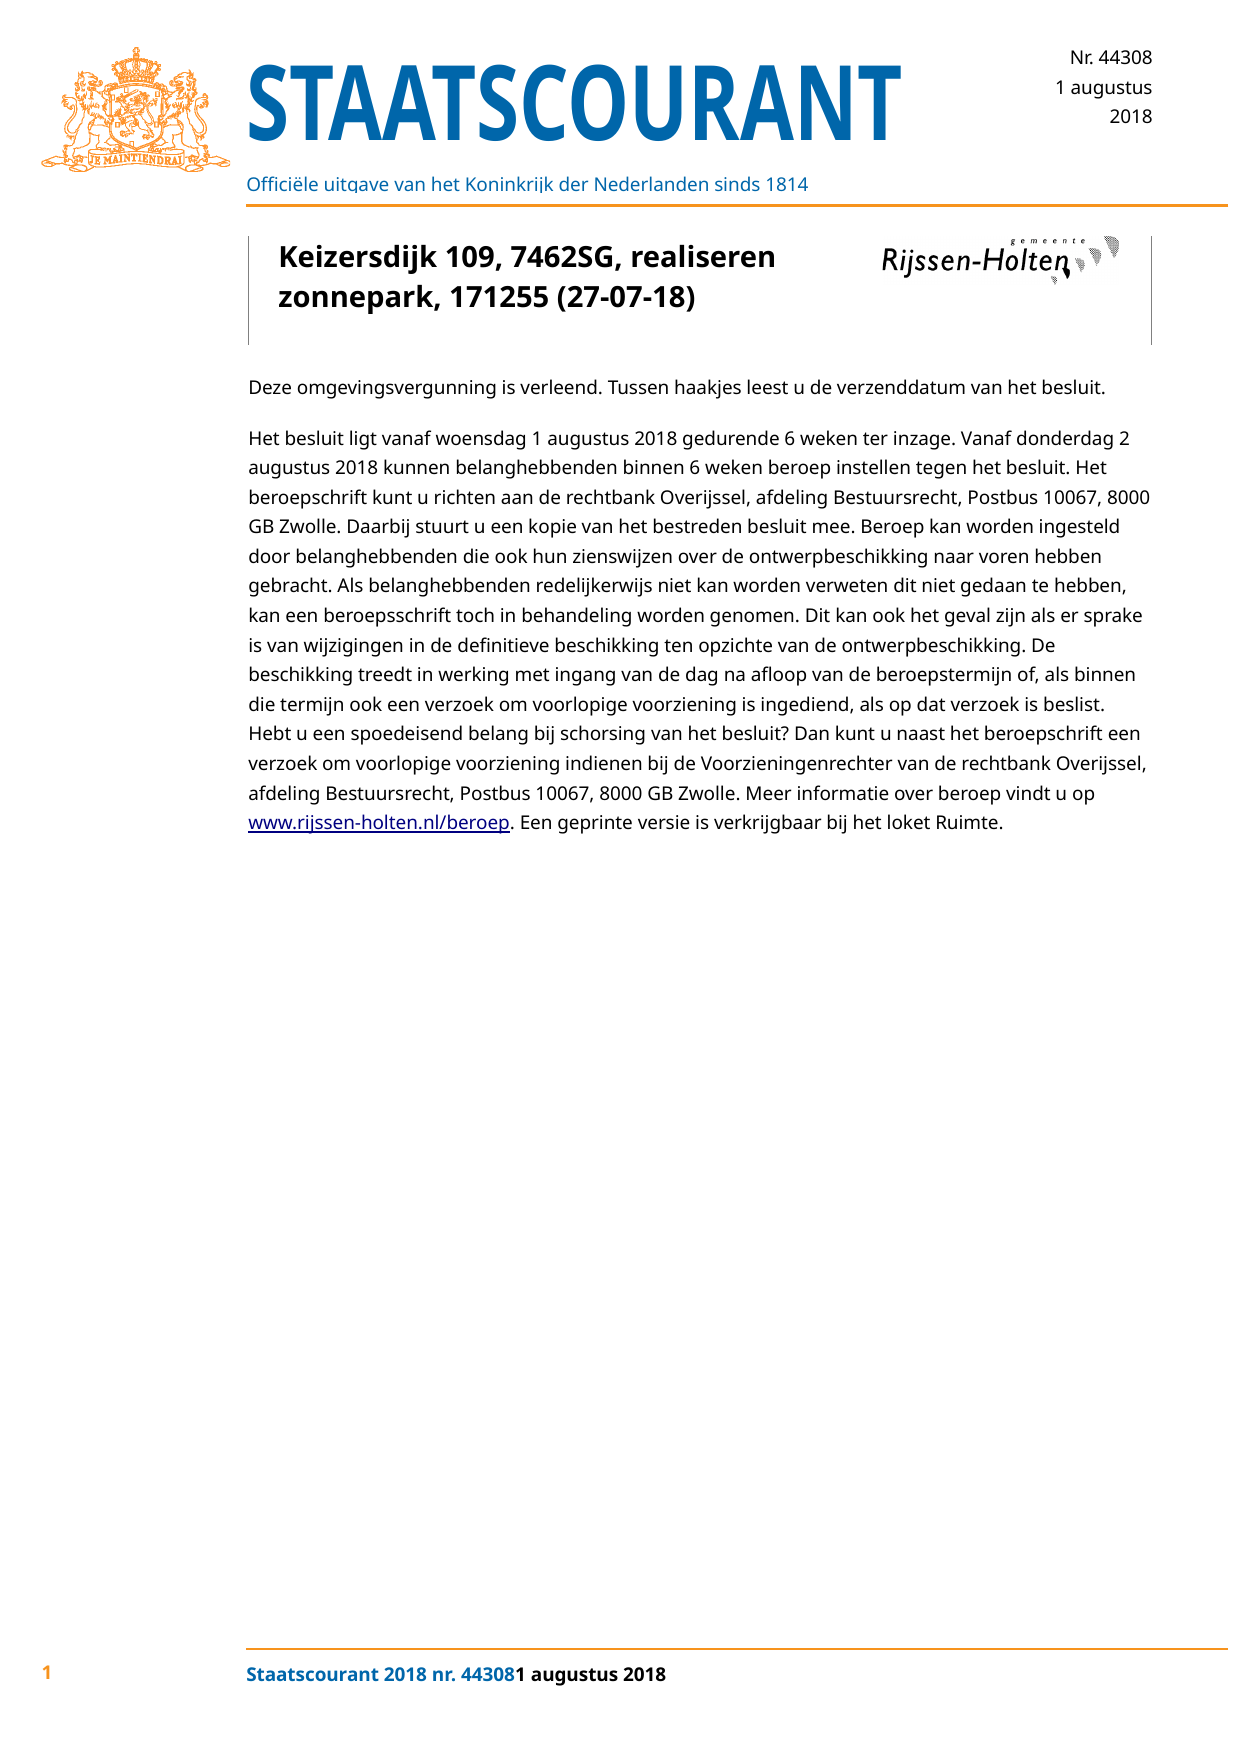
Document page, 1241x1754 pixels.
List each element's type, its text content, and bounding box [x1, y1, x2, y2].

text Het besluit ligt vanaf woensdag 1 augustus 2018 gedurende 6 weken ter inzage. Vanaf donderdag 2 augustus 2018 kunnen belanghebbenden binnen 6 weken beroep instellen tegen het besluit. Het beroepschrift kunt u richten aan de rechtbank Overijssel, afdeling Bestuursrecht, Postbus 10067, 8000 GB Zwolle. Daarbij stuurt u een kopie van het bestreden besluit mee. Beroep kan worden ingesteld door belanghebbenden die ook hun zienswijzen over de ontwerpbeschikking naar voren hebben gebracht. Als belanghebbenden redelijkerwijs niet kan worden verweten dit niet gedaan te hebben, kan een beroepsschrift toch in behandeling worden genomen. Dit kan ook het geval zijn als er sprake is van wijzigingen in de definitieve beschikking ten opzichte van de ontwerpbeschikking. De beschikking treedt in werking met ingang van de dag na afloop van de beroepstermijn of, als binnen die termijn ook een verzoek om voorlopige voorziening is ingediend, als op dat verzoek is beslist. Hebt u een spoedeisend belang bij schorsing van het besluit? Dan kunt u naast het beroepschrift een verzoek om voorlopige voorziening indienen bij de Voorzieningenrechter van de rechtbank Overijssel, afdeling Bestuursrecht, Postbus 10067, 8000 GB Zwolle. Meer informatie over beroep vindt u op www.rijssen-holten.nl/beroep. Een geprinte versie is verkrijgbaar bij het loket Ruimte. [248, 425, 1152, 835]
picture [41, 47, 231, 172]
table_header Keizersdijk 109, 7462SG, realiseren zonnepark, 171255 (27-07-18) [249, 236, 850, 345]
text Deze omgevingsvergunning is verleend. Tussen haakjes leest u de verzenddatum van het besluit. [248, 374, 1152, 400]
picture [882, 236, 1119, 285]
table_header [850, 236, 1151, 345]
